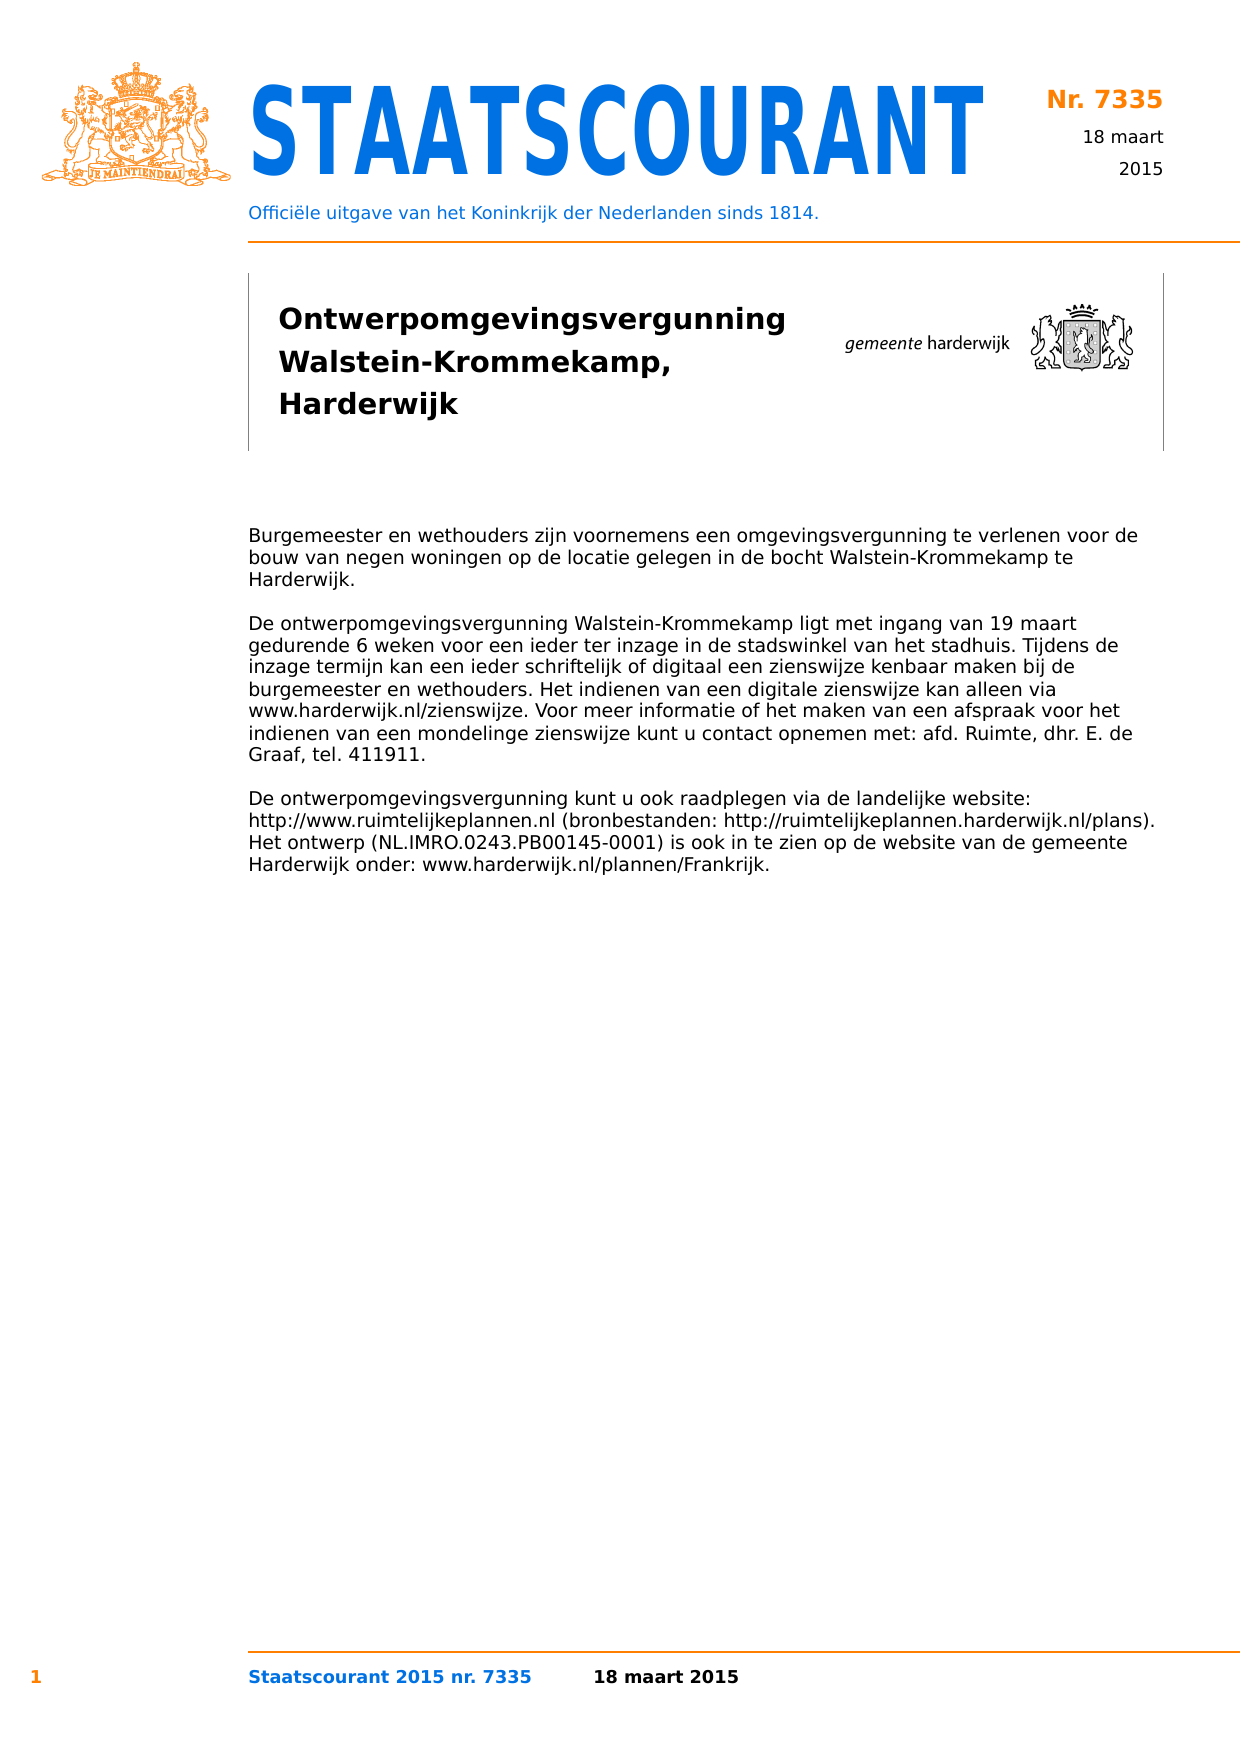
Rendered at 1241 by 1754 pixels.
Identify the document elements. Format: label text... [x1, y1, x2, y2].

text Burgemeester en wethouders zijn voornemens een omgevingsvergunning te verlenen voor de bouw van negen woningen op de locatie gelegen in de bocht Walstein-Krommekamp te Harderwijk. [248, 525, 1163, 591]
table_cell 18 maart [998, 121, 1240, 153]
text De ontwerpomgevingsvergunning kunt u ook raadplegen via de landelijke website: http://www.ruimtelijkeplannen.nl (bronbestanden: http://ruimtelijkeplannen.harderwijk.nl/plans). Het ontwerp (NL.IMRO.0243.PB00145-0001) is ook in te zien op de website van de gemeente Harderwijk onder: www.harderwijk.nl/plannen/Frankrijk. [248, 788, 1163, 876]
table_cell 2015 [998, 153, 1240, 203]
table_header STAATSCOURANT [248, 62, 998, 203]
subtitle Ontwerpomgevingsvergunning Walstein-Krommekamp, Harderwijk [249, 273, 1163, 451]
table_cell Officiële uitgave van het Koninkrijk der Nederlanden sinds 1814. [248, 203, 1240, 241]
text De ontwerpomgevingsvergunning Walstein-Krommekamp ligt met ingang van 19 maart gedurende 6 weken voor een ieder ter inzage in de stadswinkel van het stadhuis. Tijdens de inzage termijn kan een ieder schriftelijk of digitaal een zienswijze kenbaar maken bij de burgemeester en wethouders. Het indienen van een digitale zienswijze kan alleen via www.harderwijk.nl/zienswijze. Voor meer informatie of het maken van een afspraak voor het indienen van een mondelinge zienswijze kunt u contact opnemen met: afd. Ruimte, dhr. E. de Graaf, tel. 411911. [248, 612, 1163, 766]
picture [844, 302, 1134, 374]
table_header [25, 62, 248, 241]
picture [41, 62, 231, 186]
table_header Nr. 7335 [998, 62, 1240, 121]
